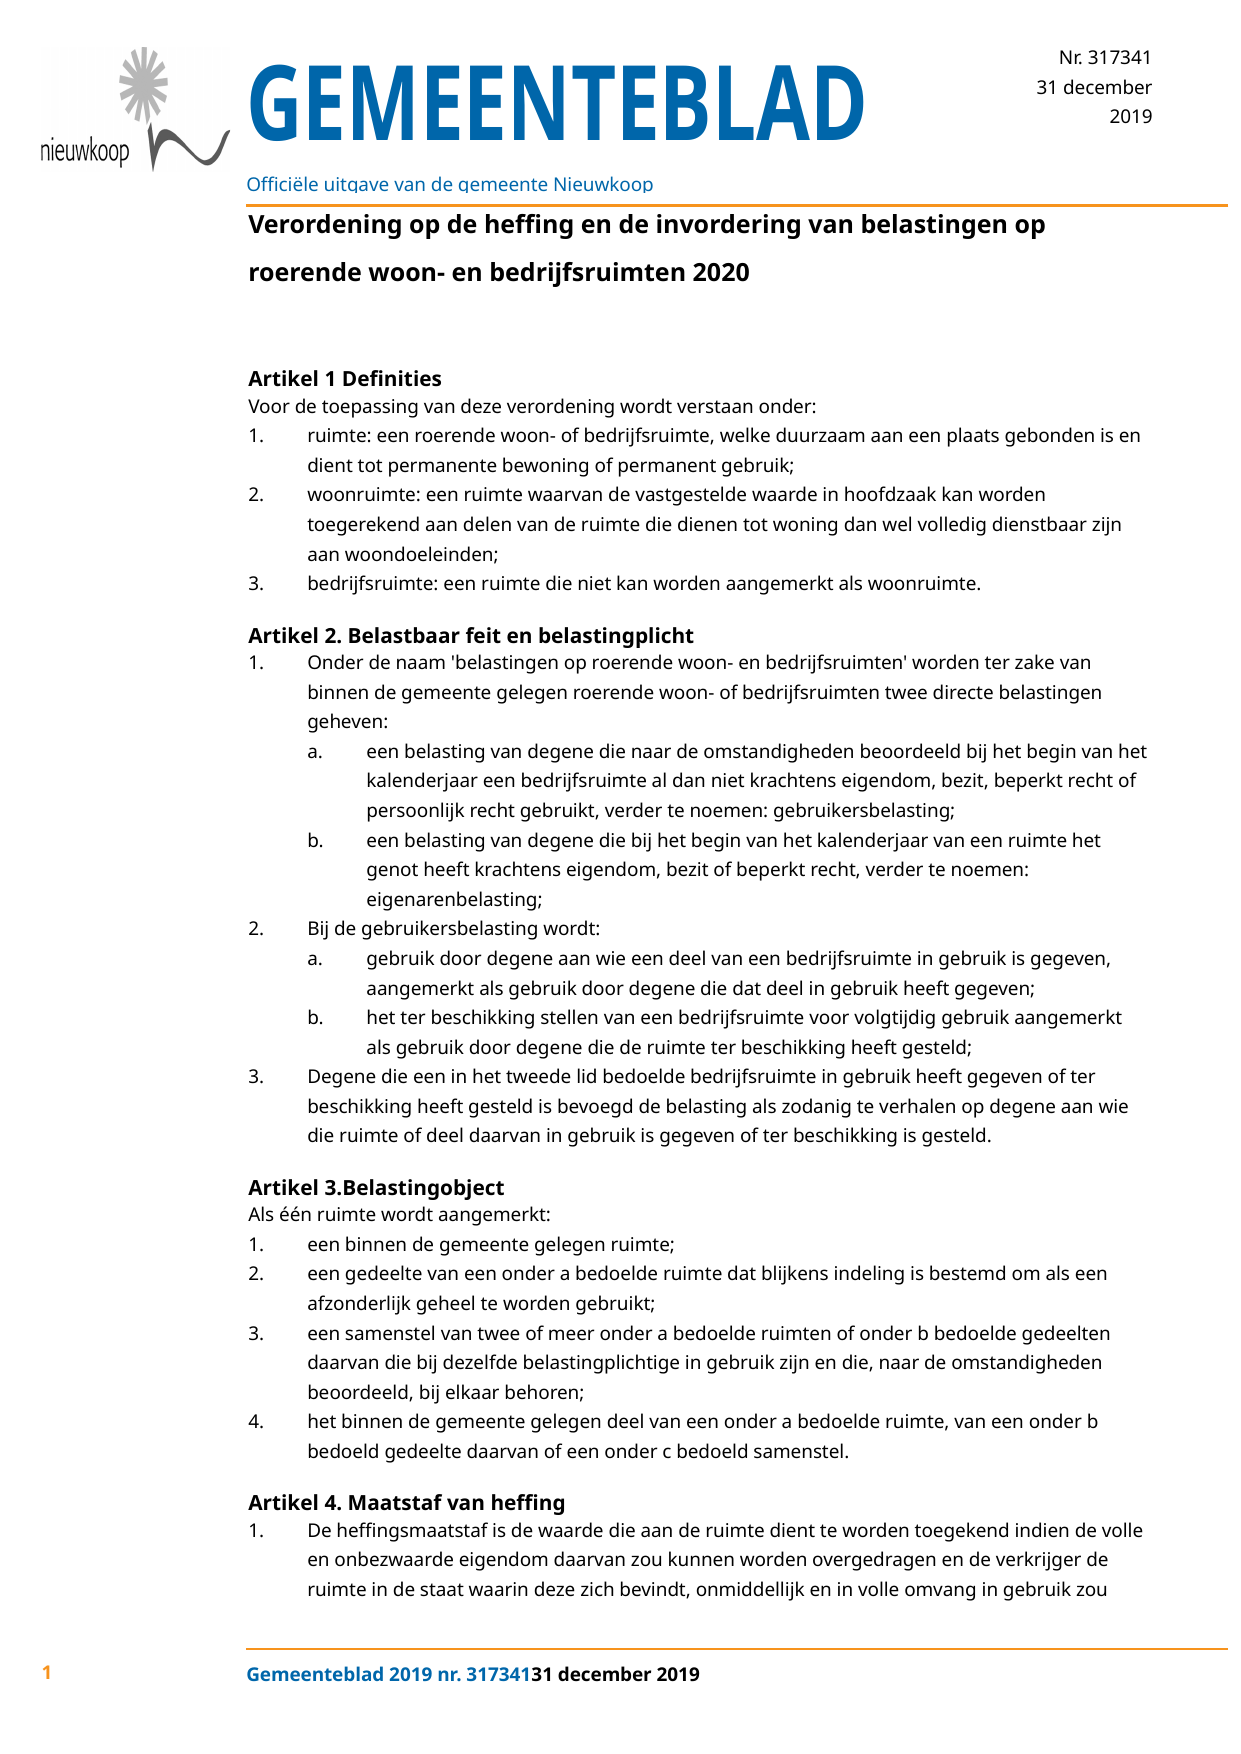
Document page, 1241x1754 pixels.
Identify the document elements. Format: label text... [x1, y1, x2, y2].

list gebruik door degene aan wie een deel van een bedrijfsruimte in gebruik is gegeven, aangemerkt als gebruik door degene die dat deel in gebruik heeft gegeven; [307, 945, 1152, 1000]
list De heffingsmaatstaf is de waarde die aan de ruimte dient te worden toegekend indien de volle en onbezwaarde eigendom daarvan zou kunnen worden overgedragen en de verkrijger de ruimte in de staat waarin deze zich bevindt, onmiddellijk en in volle omvang in gebruik zou [248, 1517, 1152, 1602]
text Artikel 4. Maatstaf van heffing [248, 1488, 1152, 1517]
text Artikel 3.Belastingobject [248, 1173, 1152, 1201]
text Verordening op de heffing en de invordering van belastingen op roerende woon- en bedrijfsruimten 2020 [248, 207, 1152, 288]
list Degene die een in het tweede lid bedoelde bedrijfsruimte in gebruik heeft gegeven of ter beschikking heeft gesteld is bevoegd de belasting als zodanig te verhalen op degene aan wie die ruimte of deel daarvan in gebruik is gegeven of ter beschikking is gesteld. [248, 1063, 1152, 1148]
list Onder de naam 'belastingen op roerende woon- en bedrijfsruimten' worden ter zake van binnen de gemeente gelegen roerende woon- of bedrijfsruimten twee directe belastingen geheven: [248, 649, 1152, 734]
list woonruimte: een ruimte waarvan de vastgestelde waarde in hoofdzaak kan worden toegerekend aan delen van de ruimte die dienen tot woning dan wel volledig dienstbaar zijn aan woondoeleinden; [248, 482, 1152, 567]
list een samenstel van twee of meer onder a bedoelde ruimten of onder b bedoelde gedeelten daarvan die bij dezelfde belastingplichtige in gebruik zijn en die, naar de omstandigheden beoordeeld, bij elkaar behoren; [248, 1320, 1152, 1405]
list het binnen de gemeente gelegen deel van een onder a bedoelde ruimte, van een onder b bedoeld gedeelte daarvan of een onder c bedoeld samenstel. [248, 1408, 1152, 1464]
text Artikel 2. Belastbaar feit en belastingplicht [248, 621, 1152, 649]
list het ter beschikking stellen van een bedrijfsruimte voor volgtijdig gebruik aangemerkt als gebruik door degene die de ruimte ter beschikking heeft gesteld; [307, 1004, 1152, 1059]
list bedrijfsruimte: een ruimte die niet kan worden aangemerkt als woonruimte. [248, 570, 1152, 596]
list Bij de gebruikersbelasting wordt: [248, 916, 1152, 941]
picture [41, 47, 231, 172]
text Als één ruimte wordt aangemerkt: [248, 1201, 1152, 1227]
text Voor de toepassing van deze verordening wordt verstaan onder: [248, 393, 1152, 419]
list een belasting van degene die naar de omstandigheden beoordeeld bij het begin van het kalenderjaar een bedrijfsruimte al dan niet krachtens eigendom, bezit, beperkt recht of persoonlijk recht gebruikt, verder te noemen: gebruikersbelasting; [307, 738, 1152, 823]
list een binnen de gemeente gelegen ruimte; [248, 1231, 1152, 1257]
list een belasting van degene die bij het begin van het kalenderjaar van een ruimte het genot heeft krachtens eigendom, bezit of beperkt recht, verder te noemen: eigenarenbelasting; [307, 827, 1152, 912]
list ruimte: een roerende woon- of bedrijfsruimte, welke duurzaam aan een plaats gebonden is en dient tot permanente bewoning of permanent gebruik; [248, 422, 1152, 478]
list een gedeelte van een onder a bedoelde ruimte dat blijkens indeling is bestemd om als een afzonderlijk geheel te worden gebruikt; [248, 1261, 1152, 1316]
text Artikel 1 Definities [248, 364, 1152, 393]
